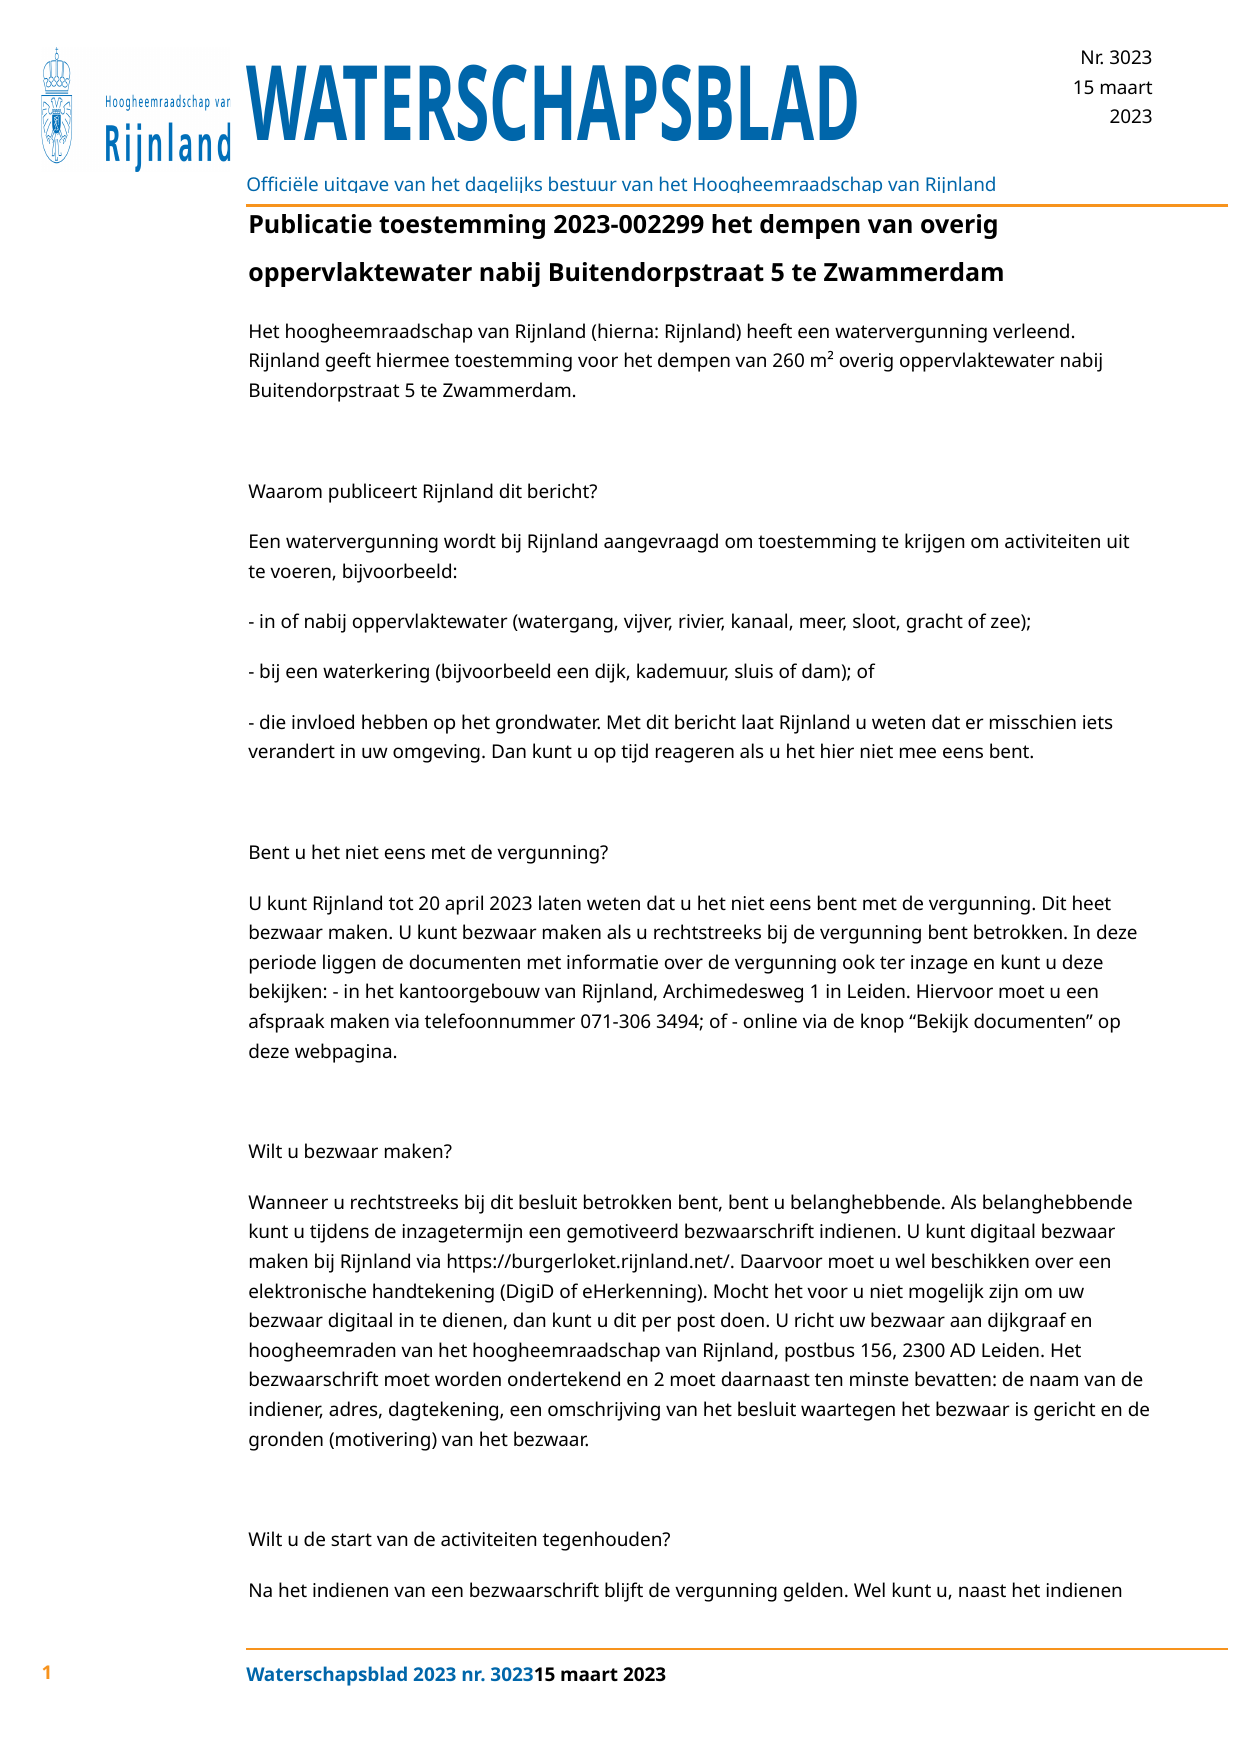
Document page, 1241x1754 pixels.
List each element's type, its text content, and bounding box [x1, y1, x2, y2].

text Een watervergunning wordt bij Rijnland aangevraagd om toestemming te krijgen om activiteiten uit te voeren, bijvoorbeeld: [248, 528, 1152, 584]
text Bent u het niet eens met de vergunning? [248, 839, 1152, 865]
text - die invloed hebben op het grondwater. Met dit bericht laat Rijnland u weten dat er misschien iets verandert in uw omgeving. Dan kunt u op tijd reageren als u het hier niet mee eens bent. [248, 709, 1152, 764]
text U kunt Rijnland tot 20 april 2023 laten weten dat u het niet eens bent met de vergunning. Dit heet bezwaar maken. U kunt bezwaar maken als u rechtstreeks bij de vergunning bent betrokken. In deze periode liggen de documenten met informatie over de vergunning ook ter inzage en kunt u deze bekijken: - in het kantoorgebouw van Rijnland, Archimedesweg 1 in Leiden. Hiervoor moet u een afspraak maken via telefoonnummer 071-306 3494; of - online via de knop “Bekijk documenten” op deze webpagina. [248, 890, 1152, 1064]
text Na het indienen van een bezwaarschrift blijft de vergunning gelden. Wel kunt u, naast het indienen [248, 1577, 1152, 1603]
text Waarom publiceert Rijnland dit bericht? [248, 478, 1152, 504]
text - bij een waterkering (bijvoorbeeld een dijk, kademuur, sluis of dam); of [248, 659, 1152, 684]
text - in of nabij oppervlaktewater (watergang, vijver, rivier, kanaal, meer, sloot, gracht of zee); [248, 608, 1152, 634]
text Wilt u bezwaar maken? [248, 1139, 1152, 1164]
text Wilt u de start van de activiteiten tegenhouden? [248, 1527, 1152, 1552]
text Het hoogheemraadschap van Rijnland (hierna: Rijnland) heeft een watervergunning verleend. Rijnland geeft hiermee toestemming voor het dempen van 260 m² overig oppervlaktewater nabij Buitendorpstraat 5 te Zwammerdam. [248, 318, 1152, 403]
picture [41, 47, 231, 172]
text Wanneer u rechtstreeks bij dit besluit betrokken bent, bent u belanghebbende. Als belanghebbende kunt u tijdens de inzagetermijn een gemotiveerd bezwaarschrift indienen. U kunt digitaal bezwaar maken bij Rijnland via https://burgerloket.rijnland.net/. Daarvoor moet u wel beschikken over een elektronische handtekening (DigiD of eHerkenning). Mocht het voor u niet mogelijk zijn om uw bezwaar digitaal in te dienen, dan kunt u dit per post doen. U richt uw bezwaar aan dijkgraaf en hoogheemraden van het hoogheemraadschap van Rijnland, postbus 156, 2300 AD Leiden. Het bezwaarschrift moet worden ondertekend en 2 moet daarnaast ten minste bevatten: de naam van de indiener, adres, dagtekening, een omschrijving van het besluit waartegen het bezwaar is gericht en de gronden (motivering) van het bezwaar. [248, 1189, 1152, 1452]
text Publicatie toestemming 2023-002299 het dempen van overig oppervlaktewater nabij Buitendorpstraat 5 te Zwammerdam [248, 207, 1152, 288]
